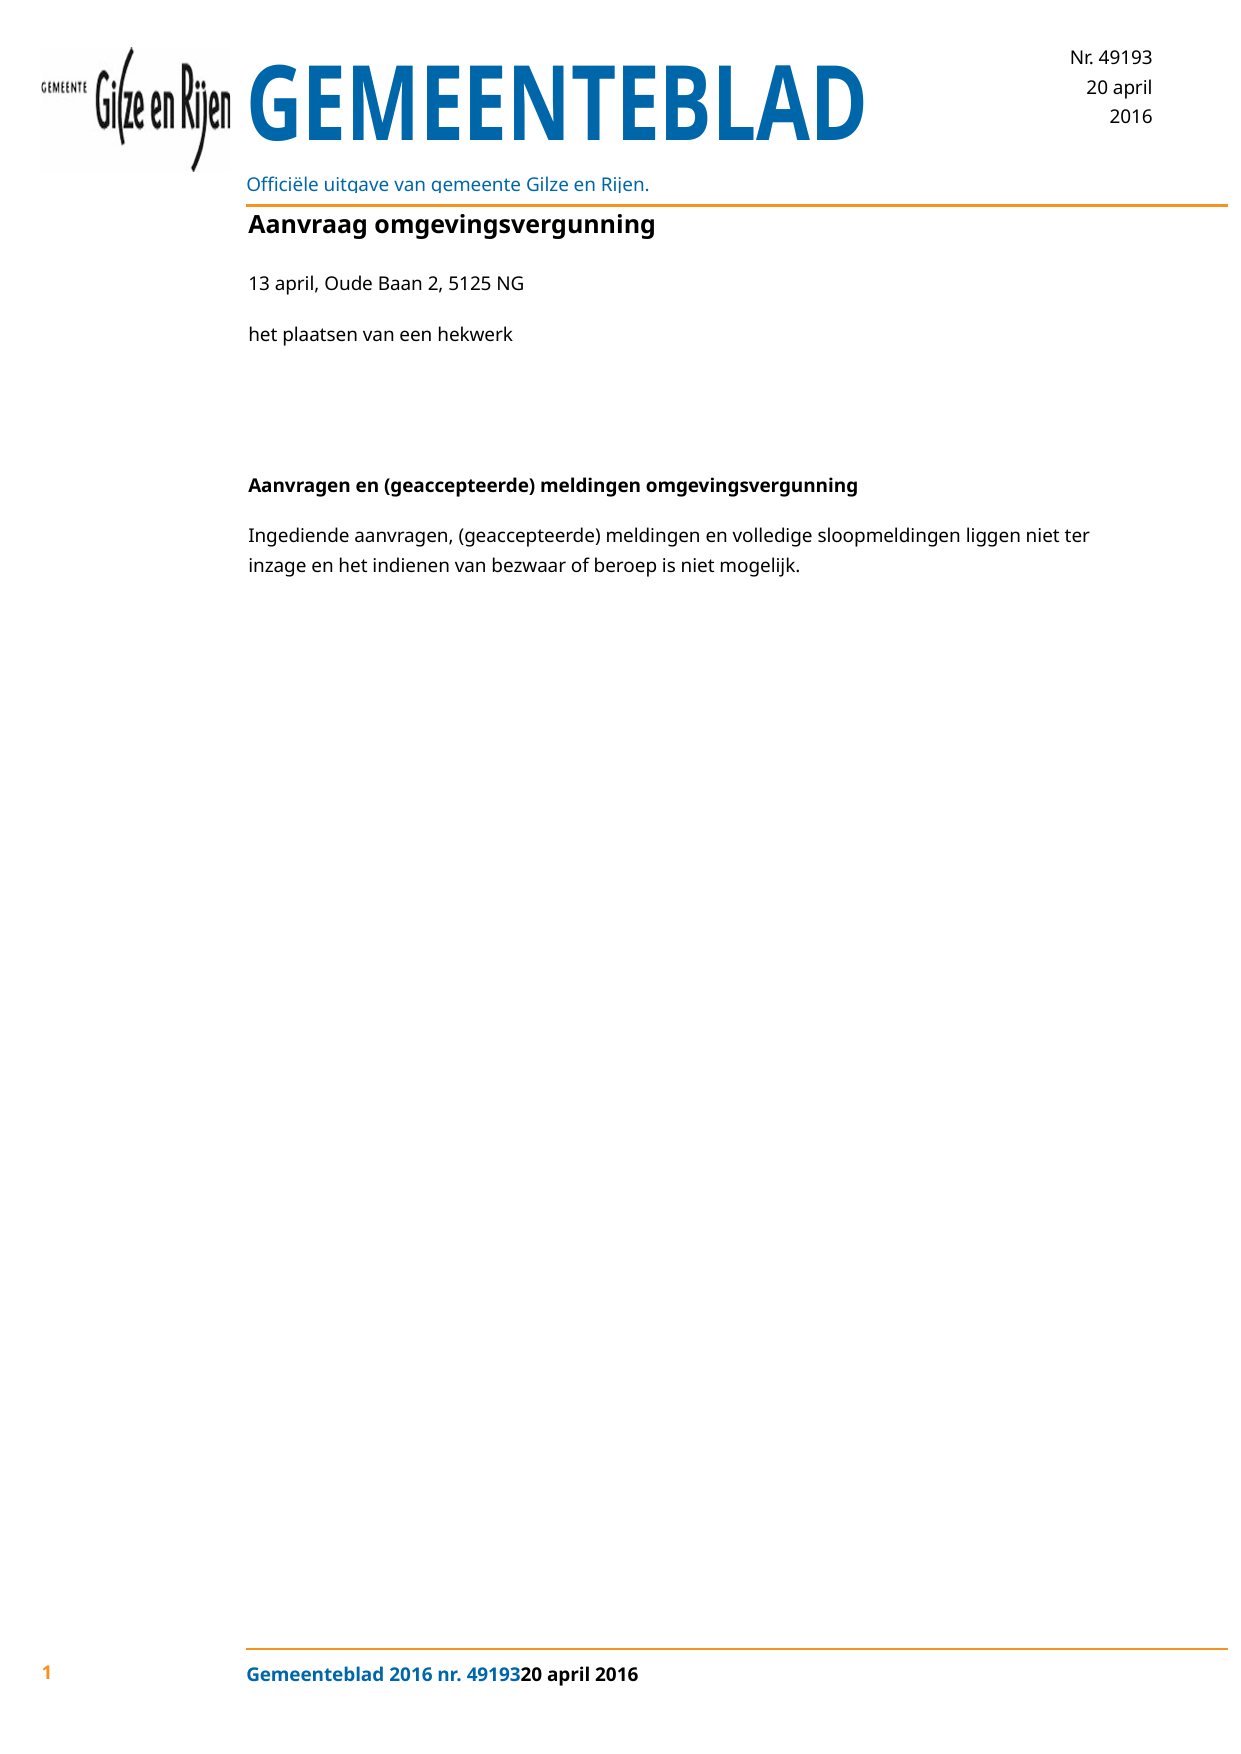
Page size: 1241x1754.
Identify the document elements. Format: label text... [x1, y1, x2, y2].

text het plaatsen van een hekwerk [248, 321, 1152, 346]
text Ingediende aanvragen, (geaccepteerde) meldingen en volledige sloopmeldingen liggen niet ter inzage en het indienen van bezwaar of beroep is niet mogelijk. [248, 522, 1152, 578]
text Aanvragen en (geaccepteerde) meldingen omgevingsvergunning [248, 472, 1152, 498]
text 13 april, Oude Baan 2, 5125 NG [248, 270, 1152, 296]
picture [41, 47, 231, 172]
text Aanvraag omgevingsvergunning [248, 207, 1152, 241]
